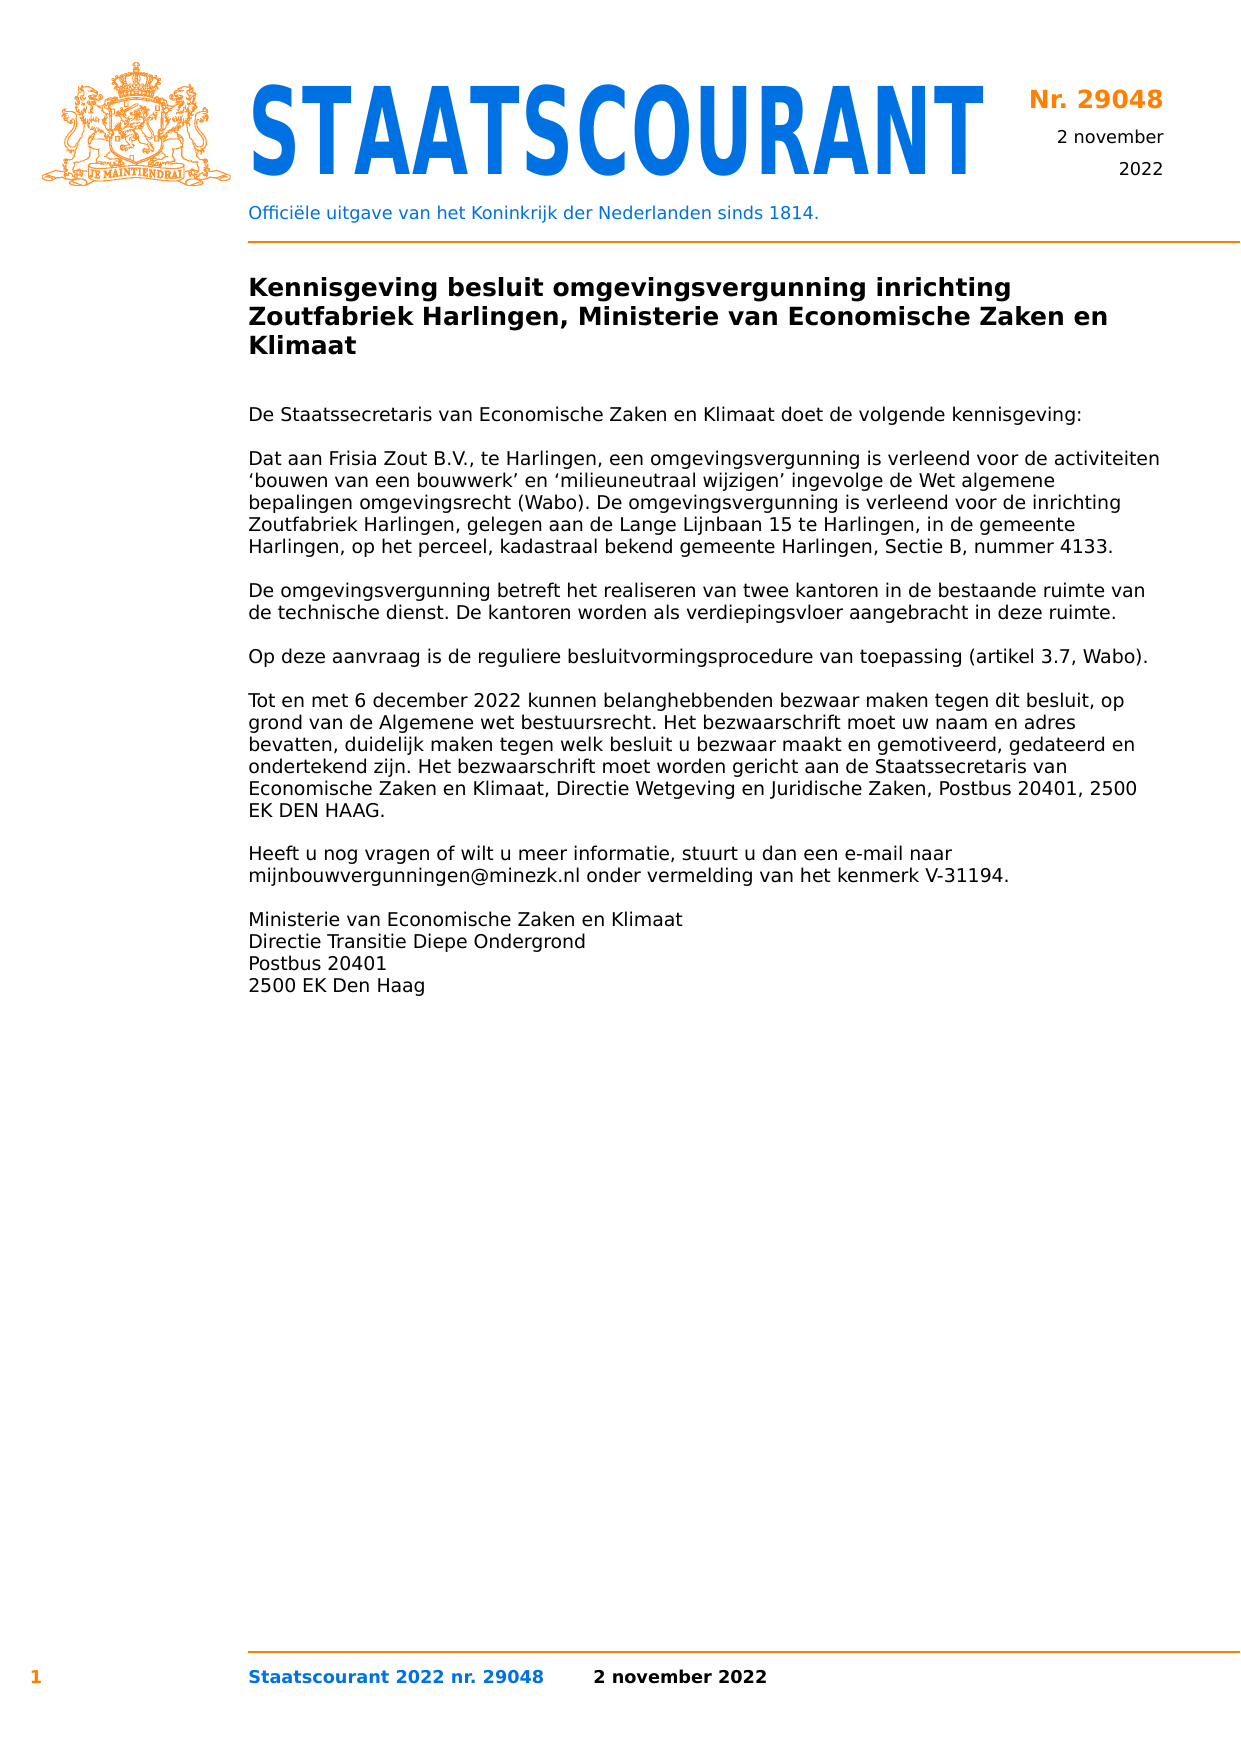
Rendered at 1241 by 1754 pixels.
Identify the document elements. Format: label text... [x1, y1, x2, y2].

text Directie Transitie Diepe Ondergrond [248, 931, 1163, 953]
text De omgevingsvergunning betreft het realiseren van twee kantoren in de bestaande ruimte van de technische dienst. De kantoren worden als verdiepingsvloer aangebracht in deze ruimte. [248, 580, 1163, 624]
text De Staatssecretaris van Economische Zaken en Klimaat doet de volgende kennisgeving: [248, 404, 1163, 426]
picture [41, 62, 231, 186]
text Postbus 20401 [248, 953, 1163, 975]
subtitle Kennisgeving besluit omgevingsvergunning inrichting Zoutfabriek Harlingen, Ministerie van Economische Zaken en Klimaat [248, 273, 1163, 361]
table_cell 2 november [998, 121, 1240, 153]
table_cell Officiële uitgave van het Koninkrijk der Nederlanden sinds 1814. [248, 203, 1240, 241]
text 2500 EK Den Haag [248, 975, 1163, 997]
table_cell 2022 [998, 153, 1240, 203]
table_header Nr. 29048 [998, 62, 1240, 121]
text Dat aan Frisia Zout B.V., te Harlingen, een omgevingsvergunning is verleend voor de activiteiten ‘bouwen van een bouwwerk’ en ‘milieuneutraal wijzigen’ ingevolge de Wet algemene bepalingen omgevingsrecht (Wabo). De omgevingsvergunning is verleend voor de inrichting Zoutfabriek Harlingen, gelegen aan de Lange Lijnbaan 15 te Harlingen, in de gemeente Harlingen, op het perceel, kadastraal bekend gemeente Harlingen, Sectie B, nummer 4133. [248, 448, 1163, 558]
text Heeft u nog vragen of wilt u meer informatie, stuurt u dan een e-mail naar mijnbouwvergunningen@minezk.nl onder vermelding van het kenmerk V-31194. [248, 843, 1163, 887]
table_header STAATSCOURANT [248, 62, 998, 203]
table_header [25, 62, 248, 241]
text Tot en met 6 december 2022 kunnen belanghebbenden bezwaar maken tegen dit besluit, op grond van de Algemene wet bestuursrecht. Het bezwaarschrift moet uw naam en adres bevatten, duidelijk maken tegen welk besluit u bezwaar maakt en gemotiveerd, gedateerd en ondertekend zijn. Het bezwaarschrift moet worden gericht aan de Staatssecretaris van Economische Zaken en Klimaat, Directie Wetgeving en Juridische Zaken, Postbus 20401, 2500 EK DEN HAAG. [248, 689, 1163, 821]
text Ministerie van Economische Zaken en Klimaat [248, 909, 1163, 931]
text Op deze aanvraag is de reguliere besluitvormingsprocedure van toepassing (artikel 3.7, Wabo). [248, 646, 1163, 668]
